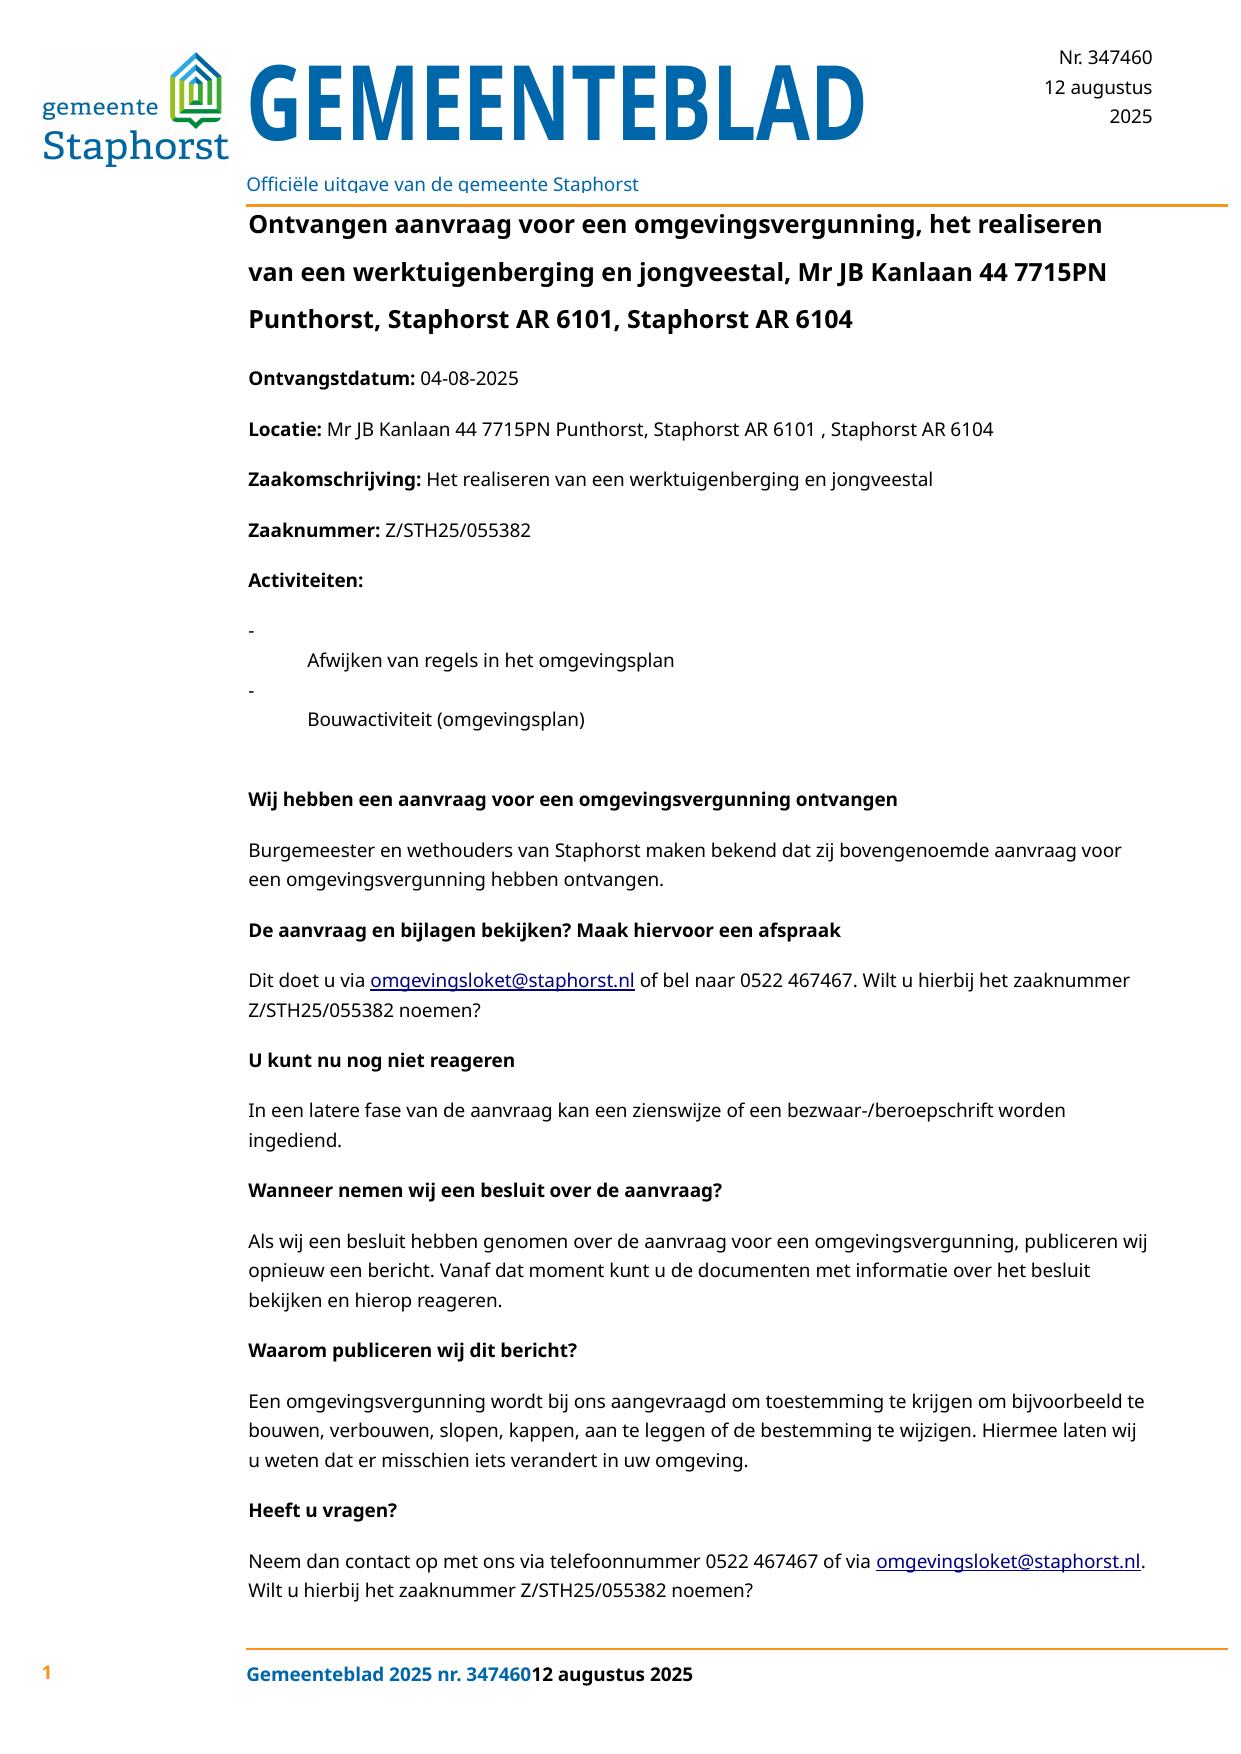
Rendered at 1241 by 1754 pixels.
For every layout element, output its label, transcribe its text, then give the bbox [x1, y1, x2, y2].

text Zaaknummer: Z/STH25/055382 [248, 517, 1152, 542]
text Burgemeester en wethouders van Staphorst maken bekend dat zij bovengenoemde aanvraag voor een omgevingsvergunning hebben ontvangen. [248, 837, 1152, 892]
text Locatie: Mr JB Kanlaan 44 7715PN Punthorst, Staphorst AR 6101 , Staphorst AR 6104 [248, 416, 1152, 442]
text Dit doet u via omgevingsloket@staphorst.nl of bel naar 0522 467467. Wilt u hierbij het zaaknummer Z/STH25/055382 noemen? [248, 967, 1152, 1022]
text Wij hebben een aanvraag voor een omgevingsvergunning ontvangen [248, 786, 1152, 812]
text De aanvraag en bijlagen bekijken? Maak hiervoor een afspraak [248, 917, 1152, 942]
text Ontvangstdatum: 04-08-2025 [248, 366, 1152, 391]
text Waarom publiceren wij dit bericht? [248, 1338, 1152, 1363]
text Ontvangen aanvraag voor een omgevingsvergunning, het realiseren van een werktuigenberging en jongveestal, Mr JB Kanlaan 44 7715PN Punthorst, Staphorst AR 6101, Staphorst AR 6104 [248, 207, 1152, 336]
text Neem dan contact op met ons via telefoonnummer 0522 467467 of via omgevingsloket@staphorst.nl. Wilt u hierbij het zaaknummer Z/STH25/055382 noemen? [248, 1548, 1152, 1603]
text Een omgevingsvergunning wordt bij ons aangevraagd om toestemming te krijgen om bijvoorbeeld te bouwen, verbouwen, slopen, kappen, aan te leggen of de bestemming te wijzigen. Hiermee laten wij u weten dat er misschien iets verandert in uw omgeving. [248, 1388, 1152, 1473]
text Wanneer nemen wij een besluit over de aanvraag? [248, 1178, 1152, 1203]
text Heeft u vragen? [248, 1498, 1152, 1523]
picture [41, 47, 231, 172]
text Activiteiten: [248, 567, 1152, 593]
list Bouwactiviteit (omgevingsplan) [248, 706, 1152, 732]
list Afwijken van regels in het omgevingsplan [248, 647, 1152, 673]
text U kunt nu nog niet reageren [248, 1047, 1152, 1073]
text Zaakomschrijving: Het realiseren van een werktuigenberging en jongveestal [248, 466, 1152, 492]
text Als wij een besluit hebben genomen over de aanvraag voor een omgevingsvergunning, publiceren wij opnieuw een bericht. Vanaf dat moment kunt u de documenten met informatie over het besluit bekijken en hierop reageren. [248, 1228, 1152, 1313]
text In een latere fase van de aanvraag kan een zienswijze of een bezwaar-/beroepschrift worden ingediend. [248, 1098, 1152, 1153]
